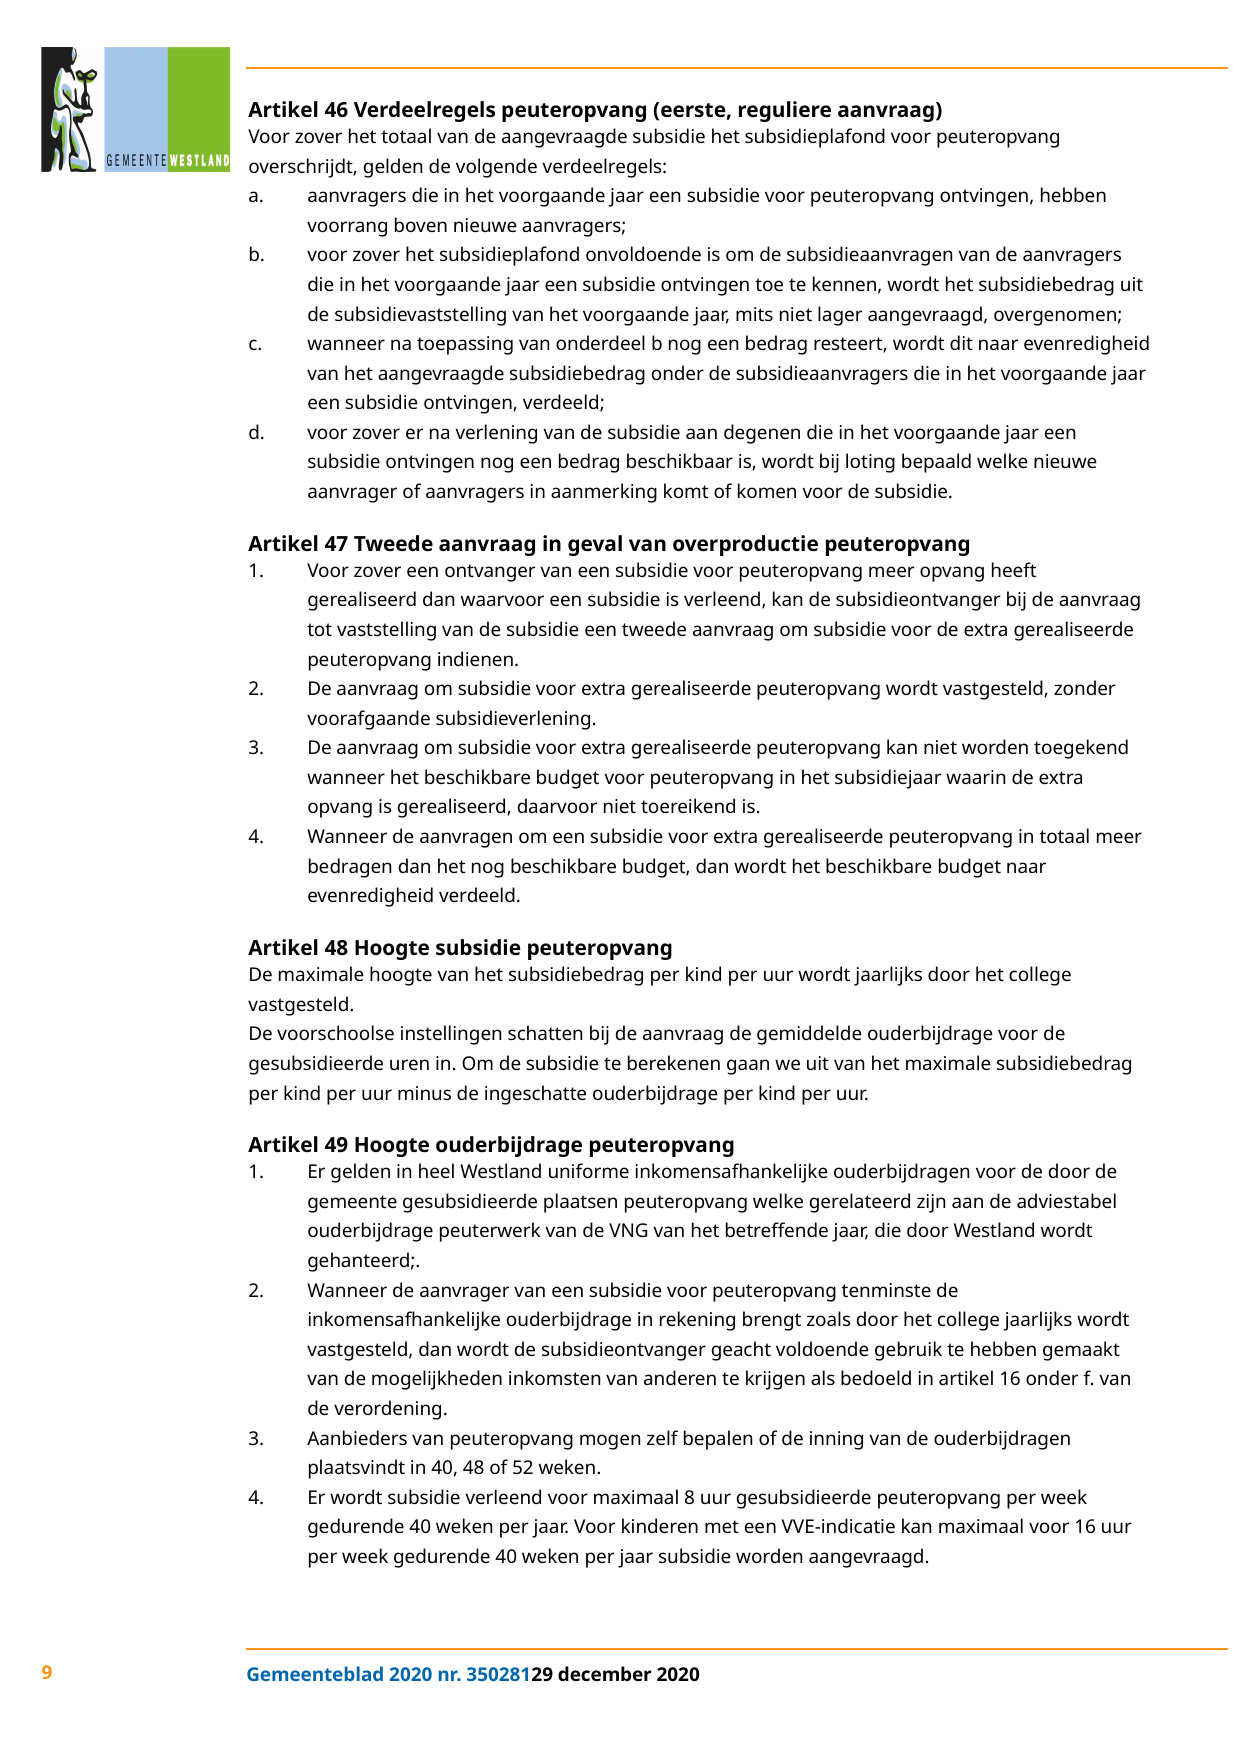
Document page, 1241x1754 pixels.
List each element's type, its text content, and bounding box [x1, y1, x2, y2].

text Voor zover het totaal van de aangevraagde subsidie het subsidieplafond voor peuteropvang overschrijdt, gelden de volgende verdeelregels: [248, 123, 1152, 178]
text Artikel 48 Hoogte subsidie peuteropvang [248, 933, 1152, 961]
text Artikel 46 Verdeelregels peuteropvang (eerste, reguliere aanvraag) [248, 95, 1152, 123]
list Er wordt subsidie verleend voor maximaal 8 uur gesubsidieerde peuteropvang per week gedurende 40 weken per jaar. Voor kinderen met een VVE-indicatie kan maximaal voor 16 uur per week gedurende 40 weken per jaar subsidie worden aangevraagd. [248, 1484, 1152, 1569]
list Er gelden in heel Westland uniforme inkomensafhankelijke ouderbijdragen voor de door de gemeente gesubsidieerde plaatsen peuteropvang welke gerelateerd zijn aan de adviestabel ouderbijdrage peuterwerk van de VNG van het betreffende jaar, die door Westland wordt gehanteerd;. [248, 1158, 1152, 1273]
list De aanvraag om subsidie voor extra gerealiseerde peuteropvang kan niet worden toegekend wanneer het beschikbare budget voor peuteropvang in het subsidiejaar waarin de extra opvang is gerealiseerd, daarvoor niet toereikend is. [248, 734, 1152, 819]
list Aanbieders van peuteropvang mogen zelf bepalen of de inning van de ouderbijdragen plaatsvindt in 40, 48 of 52 weken. [248, 1425, 1152, 1480]
picture [41, 47, 231, 172]
list aanvragers die in het voorgaande jaar een subsidie voor peuteropvang ontvingen, hebben voorrang boven nieuwe aanvragers; [248, 182, 1152, 238]
list wanneer na toepassing van onderdeel b nog een bedrag resteert, wordt dit naar evenredigheid van het aangevraagde subsidiebedrag onder de subsidieaanvragers die in het voorgaande jaar een subsidie ontvingen, verdeeld; [248, 330, 1152, 415]
text Artikel 47 Tweede aanvraag in geval van overproductie peuteropvang [248, 529, 1152, 557]
list voor zover er na verlening van de subsidie aan degenen die in het voorgaande jaar een subsidie ontvingen nog een bedrag beschikbaar is, wordt bij loting bepaald welke nieuwe aanvrager of aanvragers in aanmerking komt of komen voor de subsidie. [248, 419, 1152, 504]
list voor zover het subsidieplafond onvoldoende is om de subsidieaanvragen van de aanvragers die in het voorgaande jaar een subsidie ontvingen toe te kennen, wordt het subsidiebedrag uit de subsidievaststelling van het voorgaande jaar, mits niet lager aangevraagd, overgenomen; [248, 242, 1152, 326]
list Wanneer de aanvragen om een subsidie voor extra gerealiseerde peuteropvang in totaal meer bedragen dan het nog beschikbare budget, dan wordt het beschikbare budget naar evenredigheid verdeeld. [248, 823, 1152, 908]
list De aanvraag om subsidie voor extra gerealiseerde peuteropvang wordt vastgesteld, zonder voorafgaande subsidieverlening. [248, 675, 1152, 731]
list Voor zover een ontvanger van een subsidie voor peuteropvang meer opvang heeft gerealiseerd dan waarvoor een subsidie is verleend, kan de subsidieontvanger bij de aanvraag tot vaststelling van de subsidie een tweede aanvraag om subsidie voor de extra gerealiseerde peuteropvang indienen. [248, 557, 1152, 672]
text Artikel 49 Hoogte ouderbijdrage peuteropvang [248, 1130, 1152, 1158]
text De voorschoolse instellingen schatten bij de aanvraag de gemiddelde ouderbijdrage voor de gesubsidieerde uren in. Om de subsidie te berekenen gaan we uit van het maximale subsidiebedrag per kind per uur minus de ingeschatte ouderbijdrage per kind per uur. [248, 1021, 1152, 1105]
list Wanneer de aanvrager van een subsidie voor peuteropvang tenminste de inkomensafhankelijke ouderbijdrage in rekening brengt zoals door het college jaarlijks wordt vastgesteld, dan wordt de subsidieontvanger geacht voldoende gebruik te hebben gemaakt van de mogelijkheden inkomsten van anderen te krijgen als bedoeld in artikel 16 onder f. van de verordening. [248, 1277, 1152, 1421]
text De maximale hoogte van het subsidiebedrag per kind per uur wordt jaarlijks door het college vastgesteld. [248, 961, 1152, 1017]
